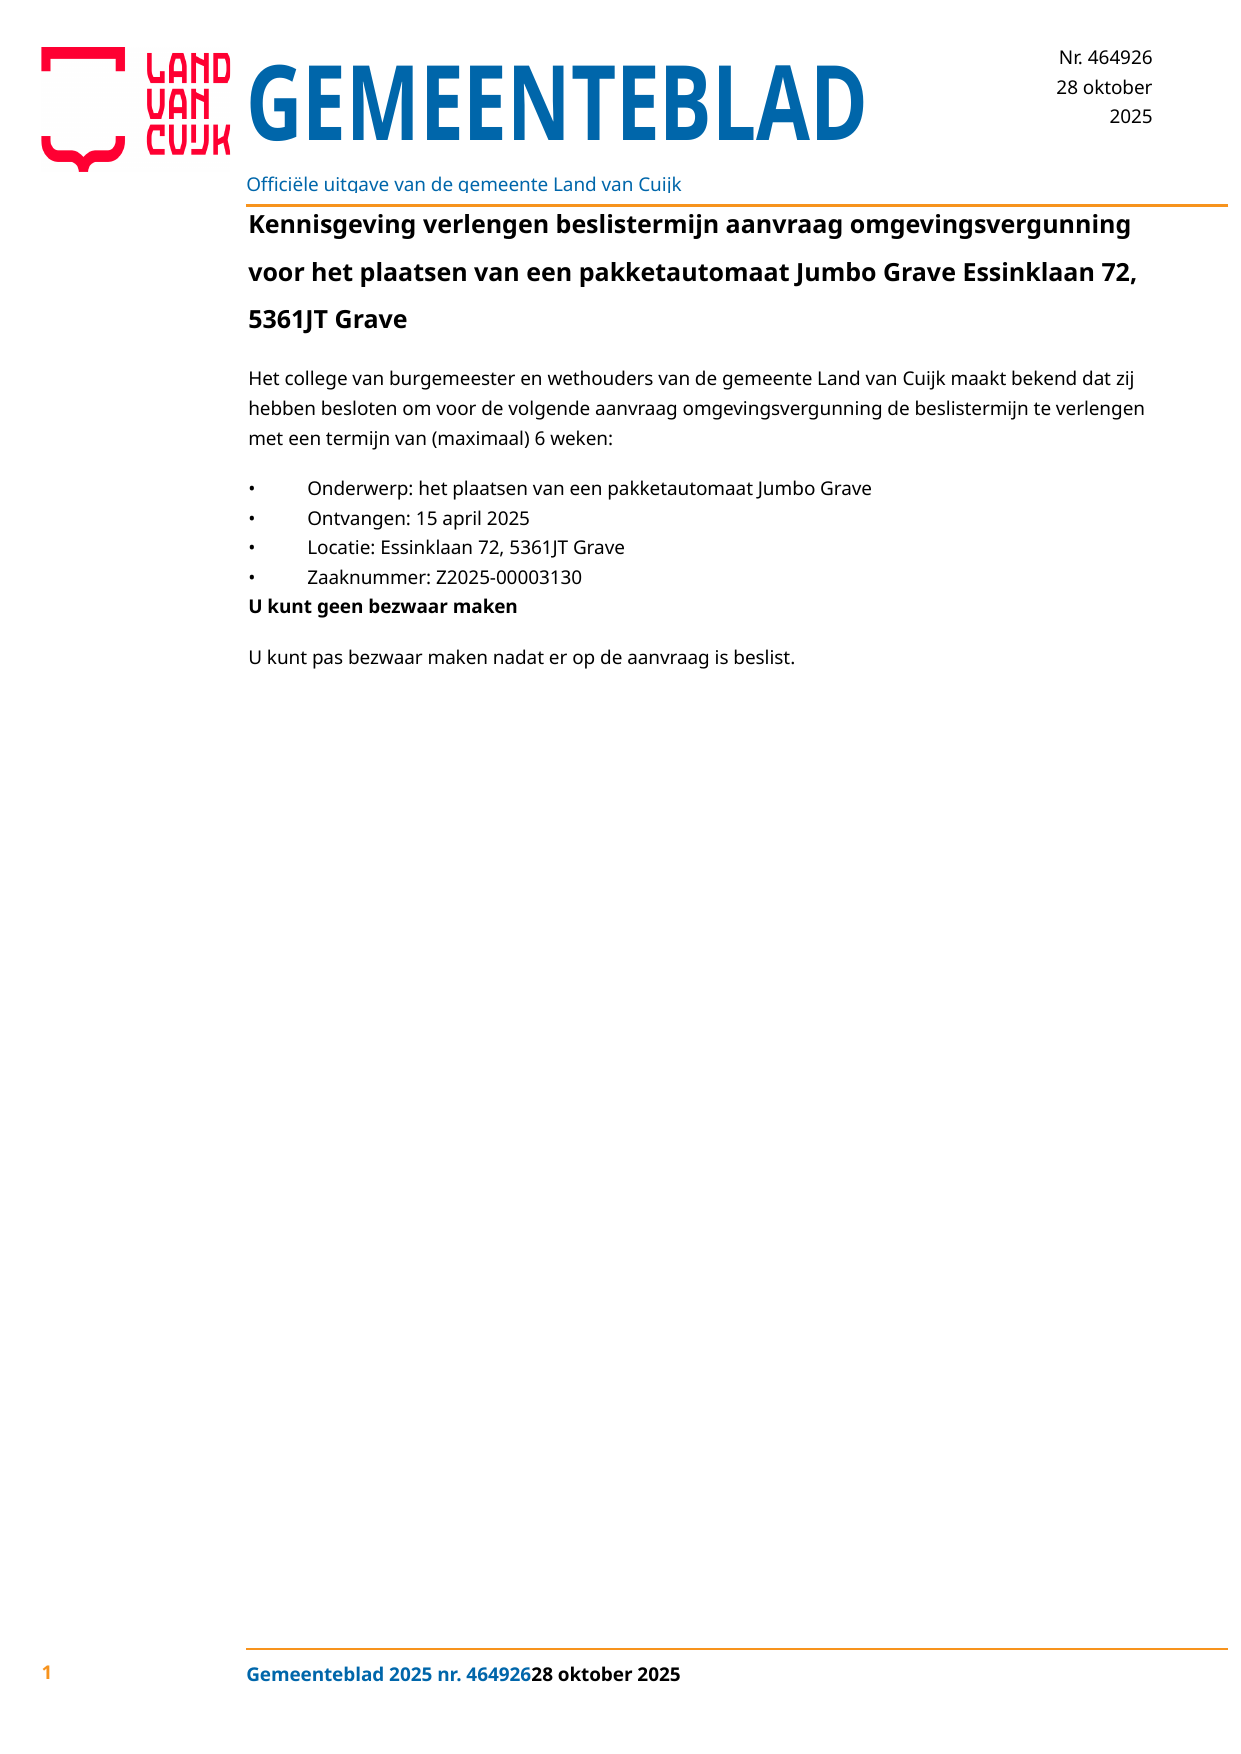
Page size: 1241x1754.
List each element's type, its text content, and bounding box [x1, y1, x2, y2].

list Ontvangen: 15 april 2025 [248, 505, 1152, 530]
list Zaaknummer: Z2025-00003130 [248, 564, 1152, 589]
list Onderwerp: het plaatsen van een pakketautomaat Jumbo Grave [248, 475, 1152, 501]
text Kennisgeving verlengen beslistermijn aanvraag omgevingsvergunning voor het plaatsen van een pakketautomaat Jumbo Grave Essinklaan 72, 5361JT Grave [248, 207, 1152, 336]
text U kunt geen bezwaar maken [248, 593, 1152, 619]
picture [41, 47, 231, 172]
text Het college van burgemeester en wethouders van de gemeente Land van Cuijk maakt bekend dat zij hebben besloten om voor de volgende aanvraag omgevingsvergunning de beslistermijn te verlengen met een termijn van (maximaal) 6 weken: [248, 366, 1152, 450]
text U kunt pas bezwaar maken nadat er op de aanvraag is beslist. [248, 644, 1152, 669]
list Locatie: Essinklaan 72, 5361JT Grave [248, 534, 1152, 560]
